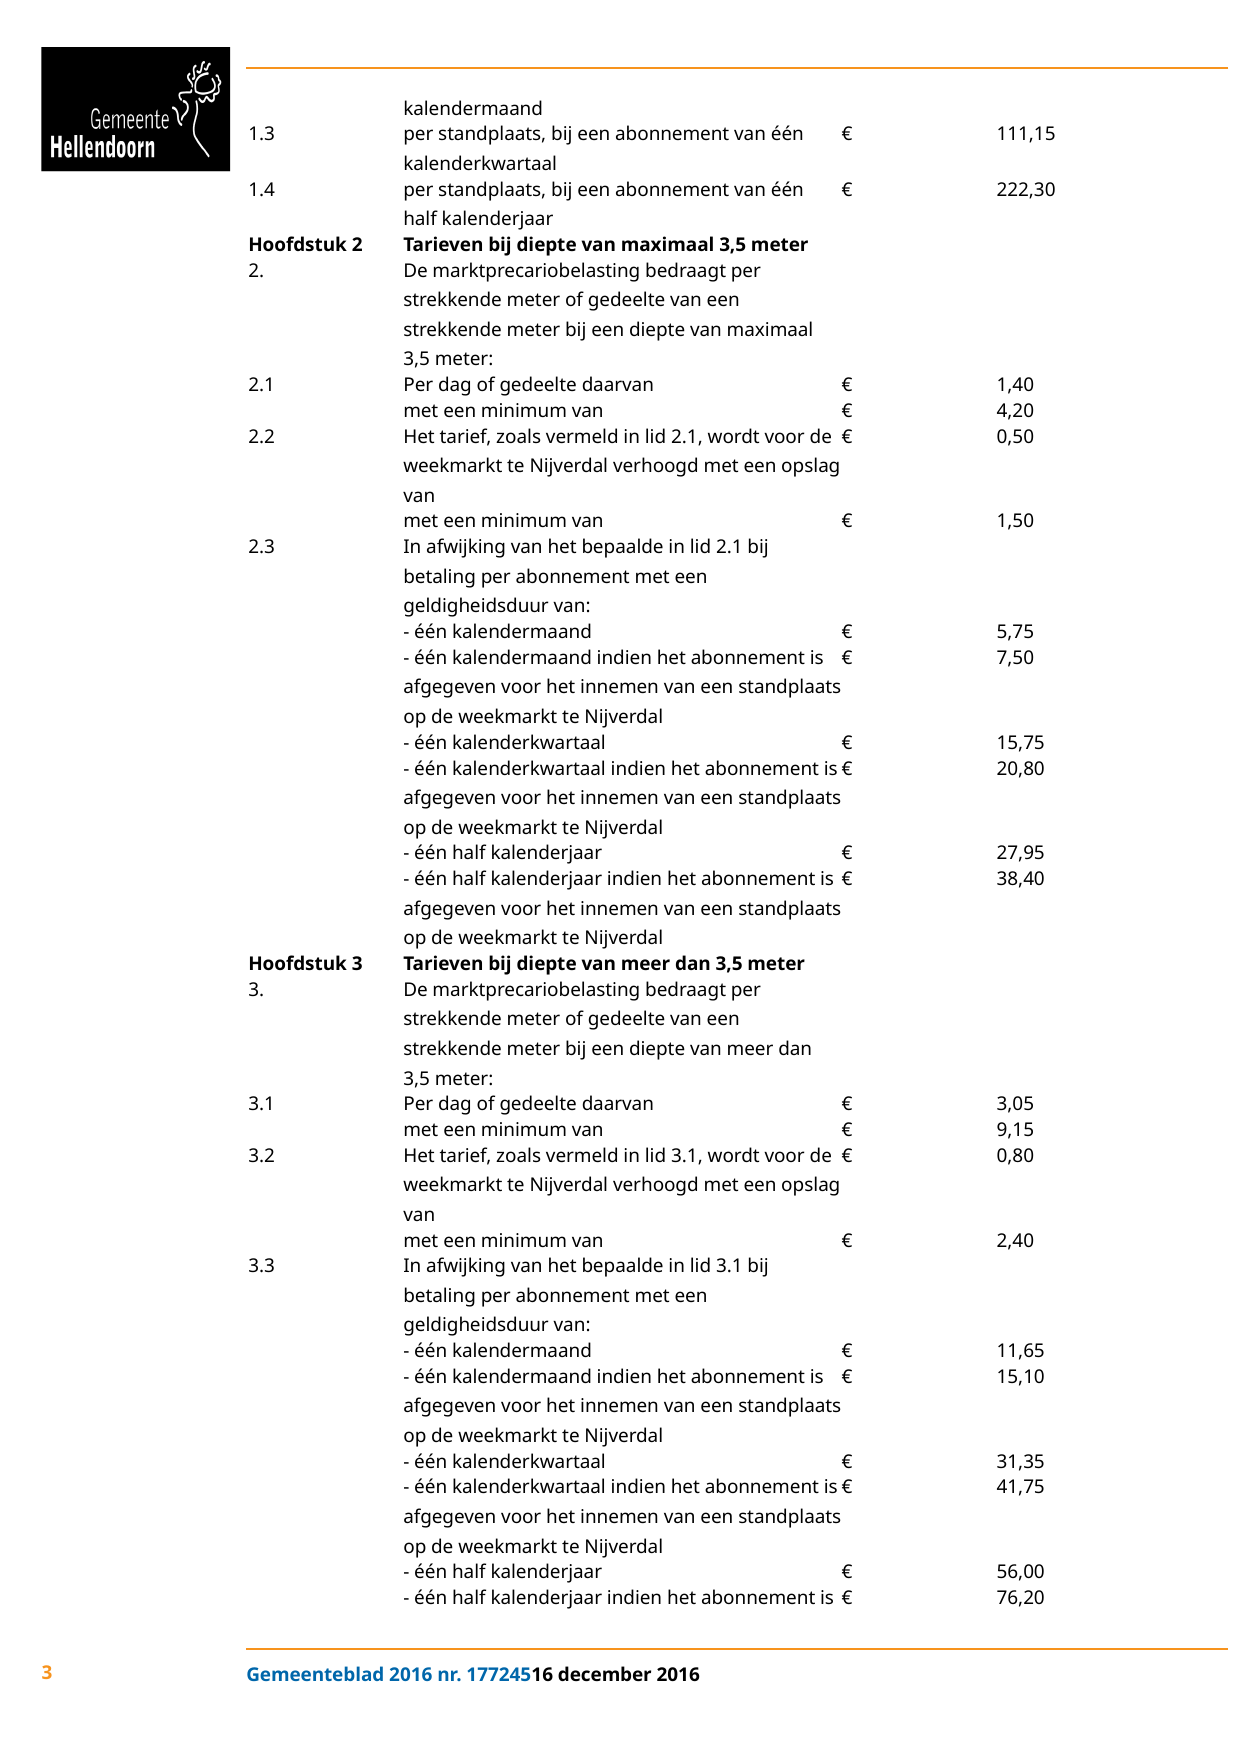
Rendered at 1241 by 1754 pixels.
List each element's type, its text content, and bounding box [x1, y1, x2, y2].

table_cell € [841, 729, 996, 755]
table_cell 3.1 [248, 1090, 403, 1116]
table_cell [248, 840, 403, 865]
table_cell 222,30 [996, 176, 1152, 231]
table_cell per standplaats, bij een abonnement van één kalenderkwartaal [403, 121, 841, 176]
table_cell [996, 1253, 1152, 1337]
table_cell 2.2 [248, 423, 403, 508]
table_cell kalendermaand [403, 95, 841, 121]
table_cell met een minimum van [403, 508, 841, 533]
table_cell [841, 257, 996, 371]
table_cell 1,40 [996, 371, 1152, 397]
table_cell 0,80 [996, 1142, 1152, 1227]
table_cell 11,65 [996, 1338, 1152, 1363]
table_cell € [841, 1474, 996, 1559]
table_cell € [841, 371, 996, 397]
table_cell € [841, 644, 996, 729]
picture [41, 47, 231, 172]
table_cell 41,75 [996, 1474, 1152, 1559]
table_cell 2. [248, 257, 403, 371]
table_cell Het tarief, zoals vermeld in lid 2.1, wordt voor de weekmarkt te Nijverdal verhoogd met een opslag van [403, 423, 841, 508]
table_cell per standplaats, bij een abonnement van één half kalenderjaar [403, 176, 841, 231]
table_cell met een minimum van [403, 1227, 841, 1252]
table_cell 31,35 [996, 1448, 1152, 1474]
table_cell - één kalendermaand [403, 1338, 841, 1363]
table_cell [841, 534, 996, 618]
table_cell € [841, 176, 996, 231]
table_cell 3. [248, 976, 403, 1090]
table_cell [248, 1474, 403, 1559]
table_cell € [841, 423, 996, 508]
table_cell [248, 729, 403, 755]
table_cell 111,15 [996, 121, 1152, 176]
table_cell 1.4 [248, 176, 403, 231]
table_cell - één half kalenderjaar indien het abonnement is afgegeven voor het innemen van een standplaats op de weekmarkt te Nijverdal [403, 865, 841, 950]
table_cell € [841, 1227, 996, 1252]
table_cell [841, 950, 996, 976]
table_cell 7,50 [996, 644, 1152, 729]
table_cell Per dag of gedeelte daarvan [403, 1090, 841, 1116]
table_cell 4,20 [996, 397, 1152, 423]
table_cell € [841, 1559, 996, 1584]
table_cell met een minimum van [403, 1116, 841, 1142]
table_cell Per dag of gedeelte daarvan [403, 371, 841, 397]
table_cell [248, 618, 403, 644]
table_cell [841, 95, 996, 121]
table_cell € [841, 865, 996, 950]
table_cell - één kalenderkwartaal [403, 729, 841, 755]
table_cell € [841, 508, 996, 533]
table_cell De marktprecariobelasting bedraagt per strekkende meter of gedeelte van een strekkende meter bij een diepte van meer dan 3,5 meter: [403, 976, 841, 1090]
table_cell € [841, 618, 996, 644]
table_cell 1.3 [248, 121, 403, 176]
table_cell - één half kalenderjaar [403, 840, 841, 865]
table_cell 3.3 [248, 1253, 403, 1337]
table_cell [841, 1253, 996, 1337]
table_cell 3.2 [248, 1142, 403, 1227]
table_cell € [841, 1116, 996, 1142]
table_cell Het tarief, zoals vermeld in lid 3.1, wordt voor de weekmarkt te Nijverdal verhoogd met een opslag van [403, 1142, 841, 1227]
table_cell 0,50 [996, 423, 1152, 508]
table_cell [248, 1227, 403, 1252]
table_cell - één kalenderkwartaal [403, 1448, 841, 1474]
table_cell - één kalendermaand indien het abonnement is afgegeven voor het innemen van een standplaats op de weekmarkt te Nijverdal [403, 1363, 841, 1448]
table_cell - één kalenderkwartaal indien het abonnement is afgegeven voor het innemen van een standplaats op de weekmarkt te Nijverdal [403, 1474, 841, 1559]
table_cell [248, 397, 403, 423]
table_cell 15,10 [996, 1363, 1152, 1448]
table_cell [248, 865, 403, 950]
table_cell [248, 755, 403, 839]
table_cell Hoofdstuk 3 [248, 950, 403, 976]
table_cell Tarieven bij diepte van maximaal 3,5 meter [403, 231, 841, 257]
table_cell € [841, 840, 996, 865]
table_cell [248, 1559, 403, 1584]
table_cell 5,75 [996, 618, 1152, 644]
table_cell - één kalenderkwartaal indien het abonnement is afgegeven voor het innemen van een standplaats op de weekmarkt te Nijverdal [403, 755, 841, 839]
table_cell 15,75 [996, 729, 1152, 755]
table_cell In afwijking van het bepaalde in lid 3.1 bij betaling per abonnement met een geldigheidsduur van: [403, 1253, 841, 1337]
table_cell 38,40 [996, 865, 1152, 950]
table_cell 9,15 [996, 1116, 1152, 1142]
table_cell - één kalendermaand [403, 618, 841, 644]
table_cell € [841, 1090, 996, 1116]
table_cell [996, 976, 1152, 1090]
table_cell - één half kalenderjaar indien het abonnement is [403, 1584, 841, 1610]
table_cell In afwijking van het bepaalde in lid 2.1 bij betaling per abonnement met een geldigheidsduur van: [403, 534, 841, 618]
table_cell [996, 950, 1152, 976]
table_cell 56,00 [996, 1559, 1152, 1584]
table_cell [996, 231, 1152, 257]
table_cell € [841, 1338, 996, 1363]
table_cell 1,50 [996, 508, 1152, 533]
table_cell 2.1 [248, 371, 403, 397]
table_cell € [841, 1142, 996, 1227]
table_cell 2,40 [996, 1227, 1152, 1252]
table_cell [248, 508, 403, 533]
table_cell € [841, 1448, 996, 1474]
table_cell - één half kalenderjaar [403, 1559, 841, 1584]
table_cell 2.3 [248, 534, 403, 618]
table_cell [248, 644, 403, 729]
table_cell De marktprecariobelasting bedraagt per strekkende meter of gedeelte van een strekkende meter bij een diepte van maximaal 3,5 meter: [403, 257, 841, 371]
table_cell [248, 1116, 403, 1142]
table_cell € [841, 1363, 996, 1448]
table_cell [841, 231, 996, 257]
table_cell [248, 1584, 403, 1610]
table_cell - één kalendermaand indien het abonnement is afgegeven voor het innemen van een standplaats op de weekmarkt te Nijverdal [403, 644, 841, 729]
table_cell [996, 257, 1152, 371]
table_cell 27,95 [996, 840, 1152, 865]
table_cell € [841, 121, 996, 176]
table_cell [996, 534, 1152, 618]
table_cell [248, 1338, 403, 1363]
table_cell € [841, 755, 996, 839]
table_cell Tarieven bij diepte van meer dan 3,5 meter [403, 950, 841, 976]
table_cell [248, 95, 403, 121]
table_cell met een minimum van [403, 397, 841, 423]
table_cell Hoofdstuk 2 [248, 231, 403, 257]
table_cell 20,80 [996, 755, 1152, 839]
table_cell [996, 95, 1152, 121]
table_cell € [841, 397, 996, 423]
table_cell 3,05 [996, 1090, 1152, 1116]
table_cell [248, 1363, 403, 1448]
table_cell 76,20 [996, 1584, 1152, 1610]
table_cell € [841, 1584, 996, 1610]
table_cell [841, 976, 996, 1090]
table_cell [248, 1448, 403, 1474]
